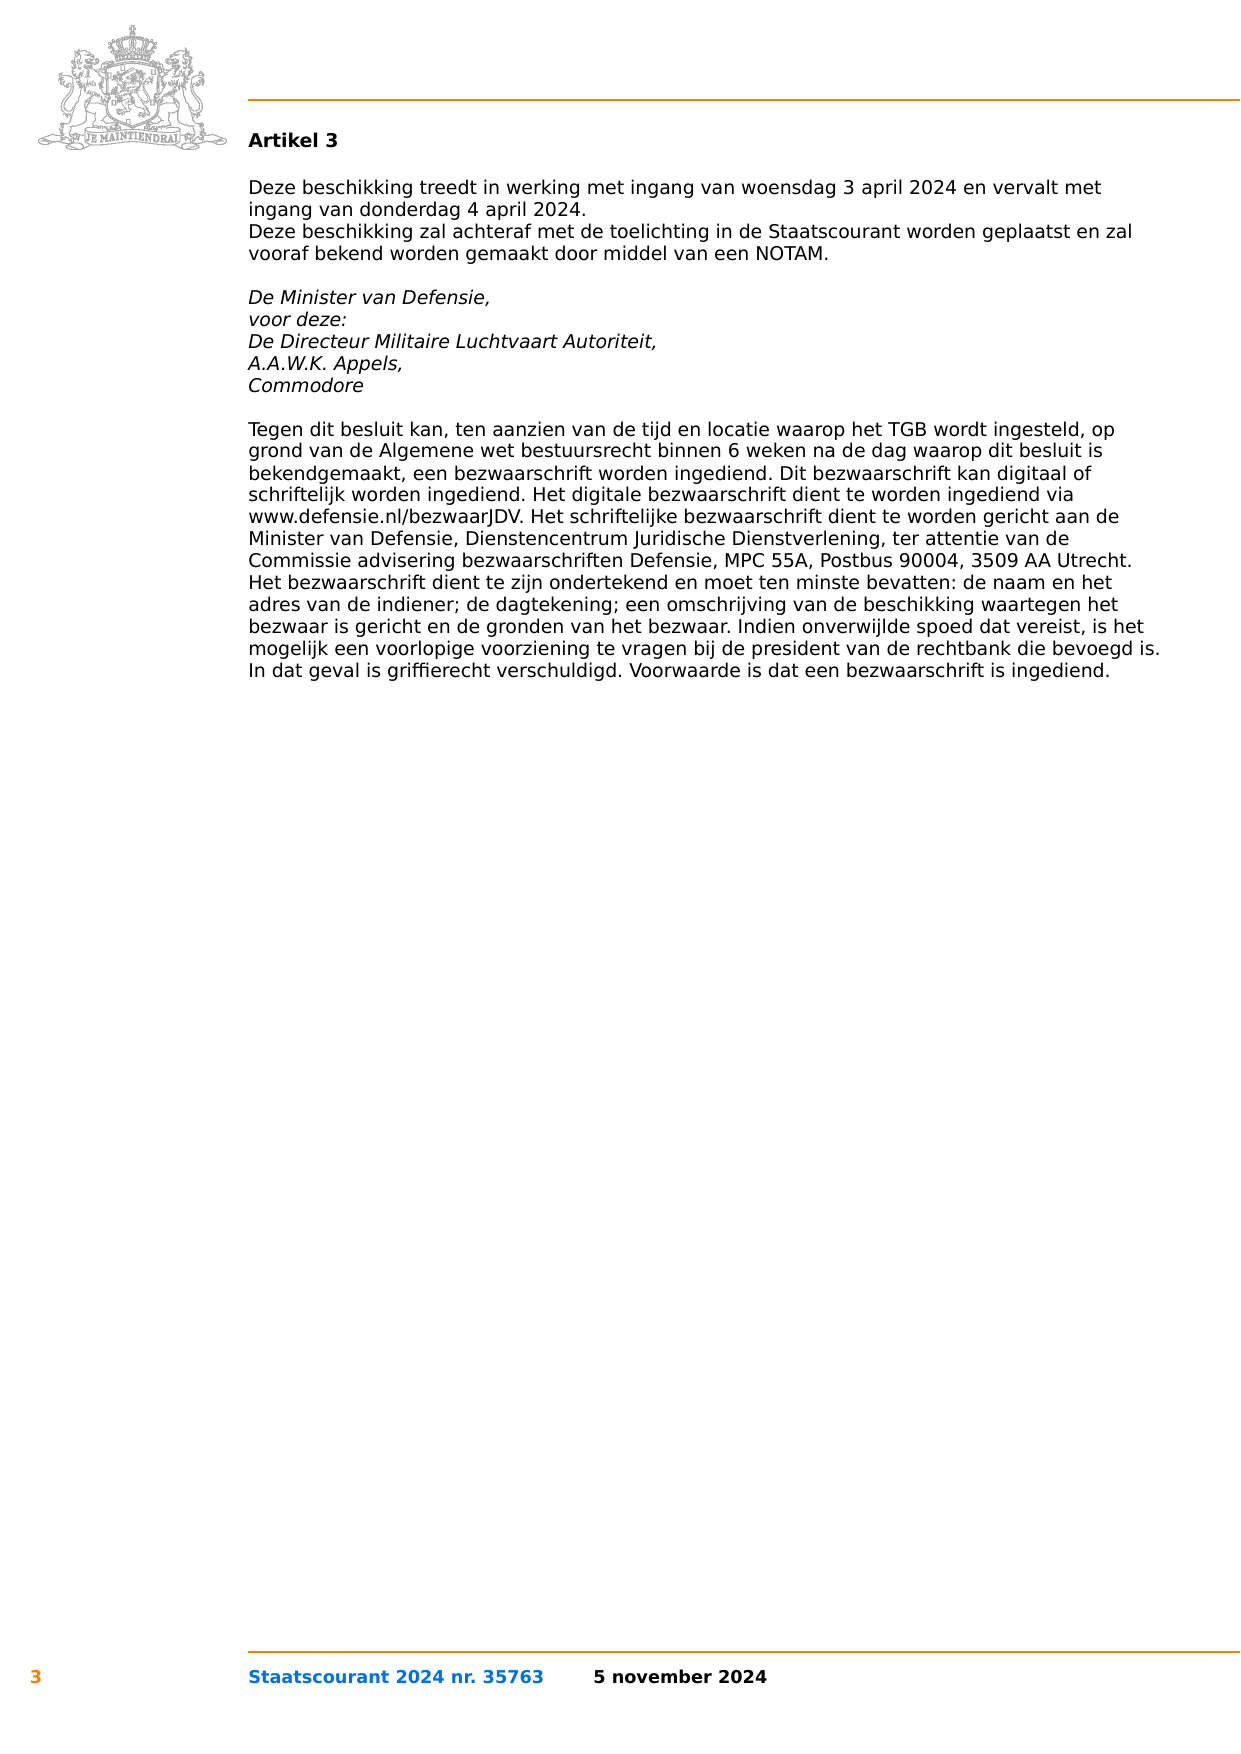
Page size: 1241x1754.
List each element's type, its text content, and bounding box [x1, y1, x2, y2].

text Deze beschikking zal achteraf met de toelichting in de Staatscourant worden geplaatst en zal vooraf bekend worden gemaakt door middel van een NOTAM. [248, 221, 1163, 265]
text Tegen dit besluit kan, ten aanzien van de tijd en locatie waarop het TGB wordt ingesteld, op grond van de Algemene wet bestuursrecht binnen 6 weken na de dag waarop dit besluit is bekendgemaakt, een bezwaarschrift worden ingediend. Dit bezwaarschrift kan digitaal of schriftelijk worden ingediend. Het digitale bezwaarschrift dient te worden ingediend via www.defensie.nl/bezwaarJDV. Het schriftelijke bezwaarschrift dient te worden gericht aan de Minister van Defensie, Dienstencentrum Juridische Dienstverlening, ter attentie van de Commissie advisering bezwaarschriften Defensie, MPC 55A, Postbus 90004, 3509 AA Utrecht. Het bezwaarschrift dient te zijn ondertekend en moet ten minste bevatten: de naam en het adres van de indiener; de dagtekening; een omschrijving van de beschikking waartegen het bezwaar is gericht en de gronden van het bezwaar. Indien onverwijlde spoed dat vereist, is het mogelijk een voorlopige voorziening te vragen bij de president van de rechtbank die bevoegd is. In dat geval is griffierecht verschuldigd. Voorwaarde is dat een bezwaarschrift is ingediend. [248, 418, 1163, 682]
text De Minister van Defensie, voor deze: De Directeur Militaire Luchtvaart Autoriteit, A.A.W.K. Appels, Commodore [248, 287, 1163, 397]
subtitle Artikel 3 [248, 130, 1163, 152]
picture [38, 25, 227, 150]
text Deze beschikking treedt in werking met ingang van woensdag 3 april 2024 en vervalt met ingang van donderdag 4 april 2024. [248, 177, 1163, 221]
